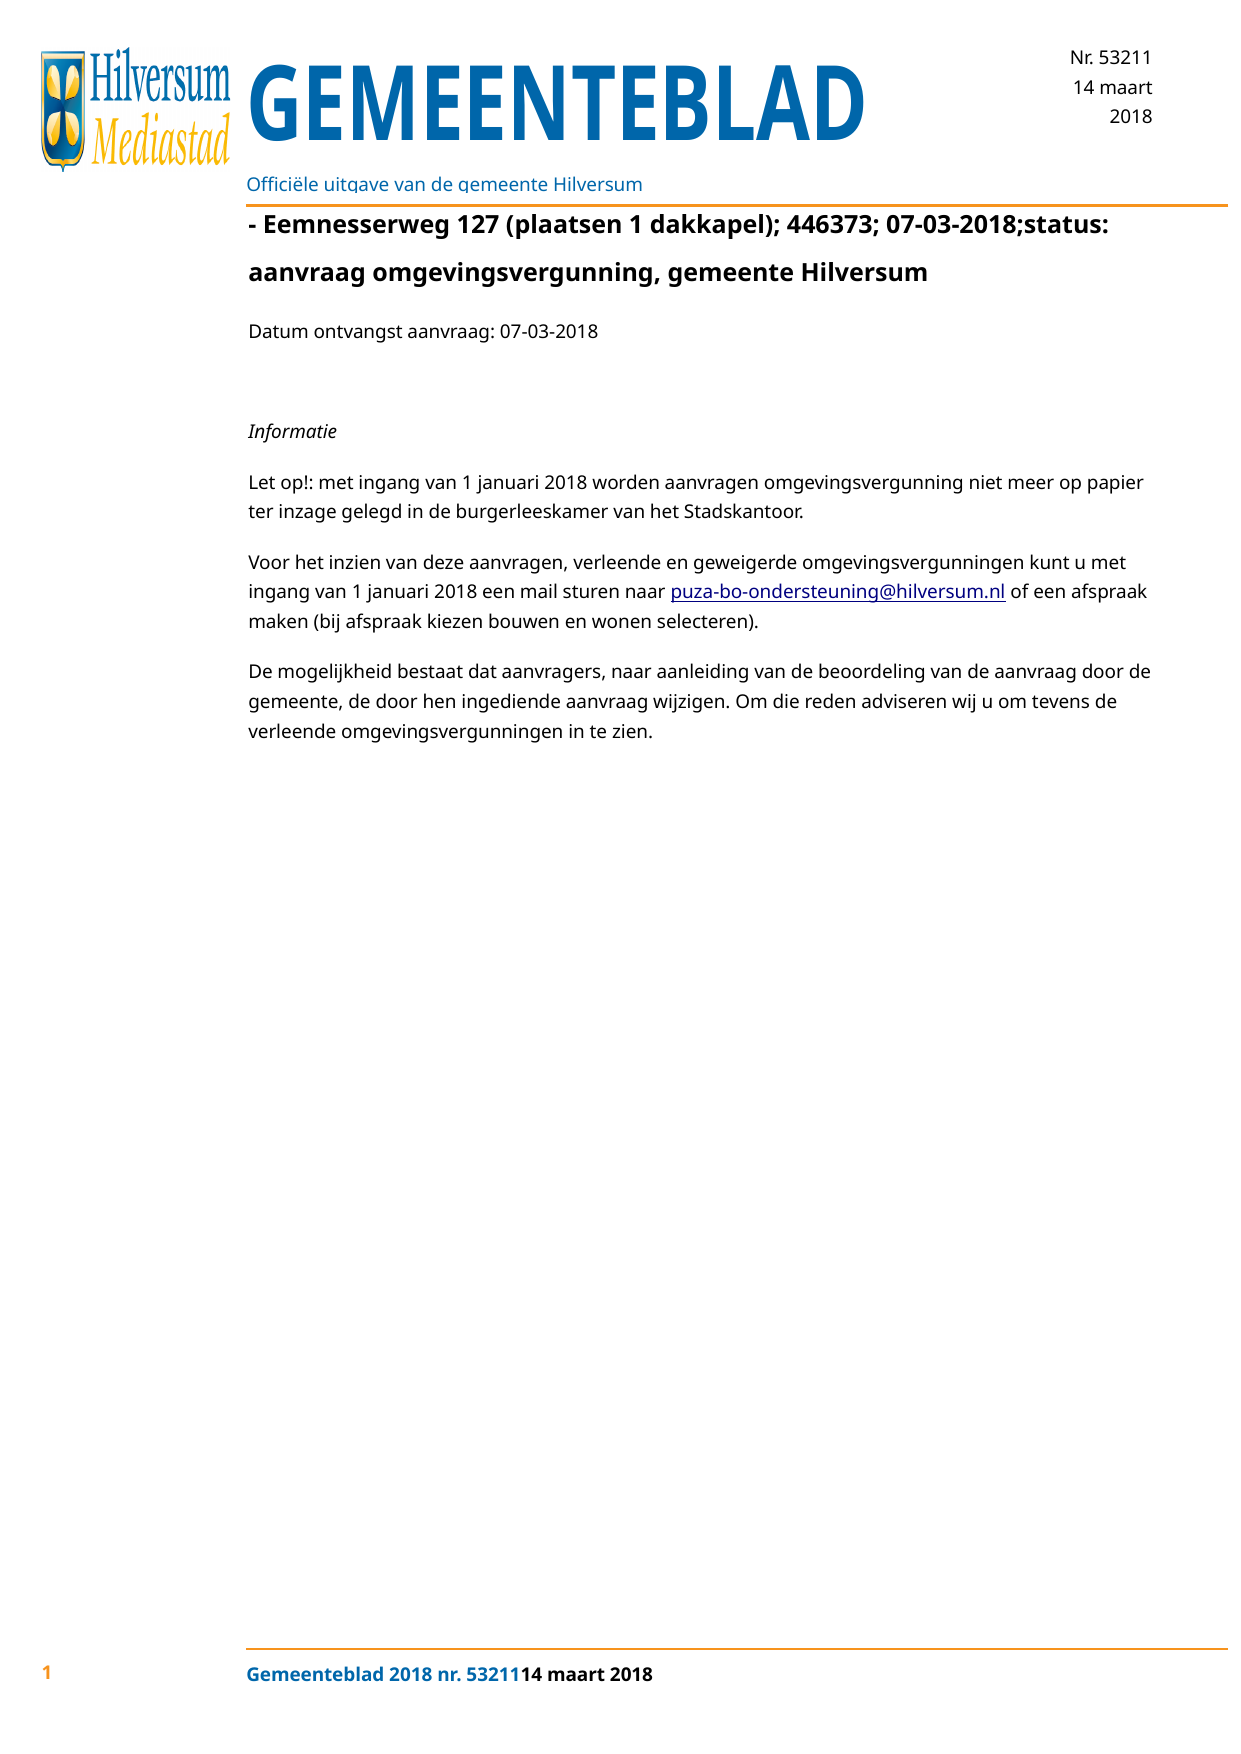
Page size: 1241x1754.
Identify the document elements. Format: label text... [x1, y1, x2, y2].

picture [41, 47, 231, 172]
text Datum ontvangst aanvraag: 07-03-2018 [248, 318, 1152, 344]
text De mogelijkheid bestaat dat aanvragers, naar aanleiding van de beoordeling van de aanvraag door de gemeente, de door hen ingediende aanvraag wijzigen. Om die reden adviseren wij u om tevens de verleende omgevingsvergunningen in te zien. [248, 659, 1152, 744]
text Voor het inzien van deze aanvragen, verleende en geweigerde omgevingsvergunningen kunt u met ingang van 1 januari 2018 een mail sturen naar puza-bo-ondersteuning@hilversum.nl of een afspraak maken (bij afspraak kiezen bouwen en wonen selecteren). [248, 549, 1152, 634]
text - Eemnesserweg 127 (plaatsen 1 dakkapel); 446373; 07-03-2018;status: aanvraag omgevingsvergunning, gemeente Hilversum [248, 207, 1152, 288]
text Informatie [248, 419, 1152, 444]
text Let op!: met ingang van 1 januari 2018 worden aanvragen omgevingsvergunning niet meer op papier ter inzage gelegd in de burgerleeskamer van het Stadskantoor. [248, 469, 1152, 524]
